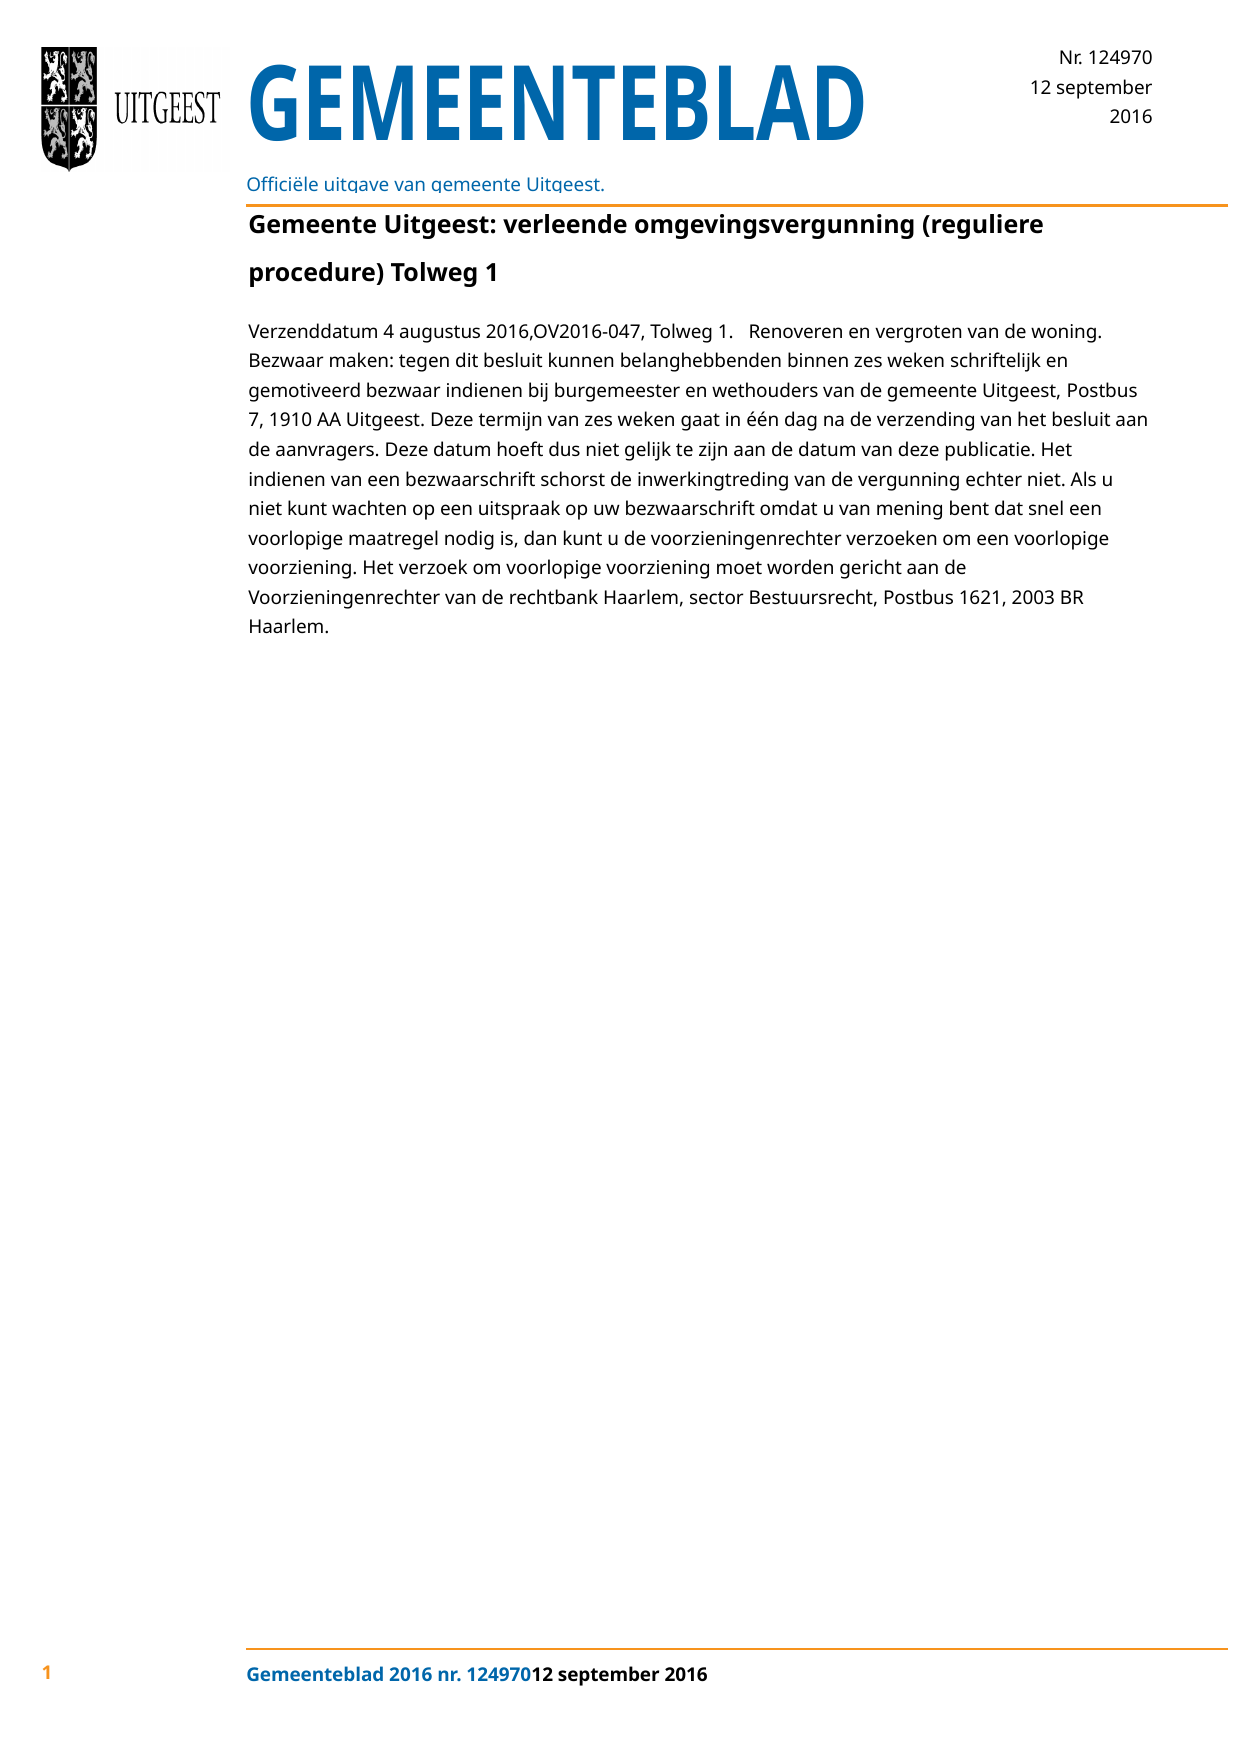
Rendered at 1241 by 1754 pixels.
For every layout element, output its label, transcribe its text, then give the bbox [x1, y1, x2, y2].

picture [41, 47, 231, 172]
text Gemeente Uitgeest: verleende omgevingsvergunning (reguliere procedure) Tolweg 1 [248, 207, 1152, 288]
text Verzenddatum 4 augustus 2016,OV2016-047, Tolweg 1. Renoveren en vergroten van de woning. Bezwaar maken: tegen dit besluit kunnen belanghebbenden binnen zes weken schriftelijk en gemotiveerd bezwaar indienen bij burgemeester en wethouders van de gemeente Uitgeest, Postbus 7, 1910 AA Uitgeest. Deze termijn van zes weken gaat in één dag na de verzending van het besluit aan de aanvragers. Deze datum hoeft dus niet gelijk te zijn aan de datum van deze publicatie. Het indienen van een bezwaarschrift schorst de inwerkingtreding van de vergunning echter niet. Als u niet kunt wachten op een uitspraak op uw bezwaarschrift omdat u van mening bent dat snel een voorlopige maatregel nodig is, dan kunt u de voorzieningenrechter verzoeken om een voorlopige voorziening. Het verzoek om voorlopige voorziening moet worden gericht aan de Voorzieningenrechter van de rechtbank Haarlem, sector Bestuursrecht, Postbus 1621, 2003 BR Haarlem. [248, 318, 1152, 639]
